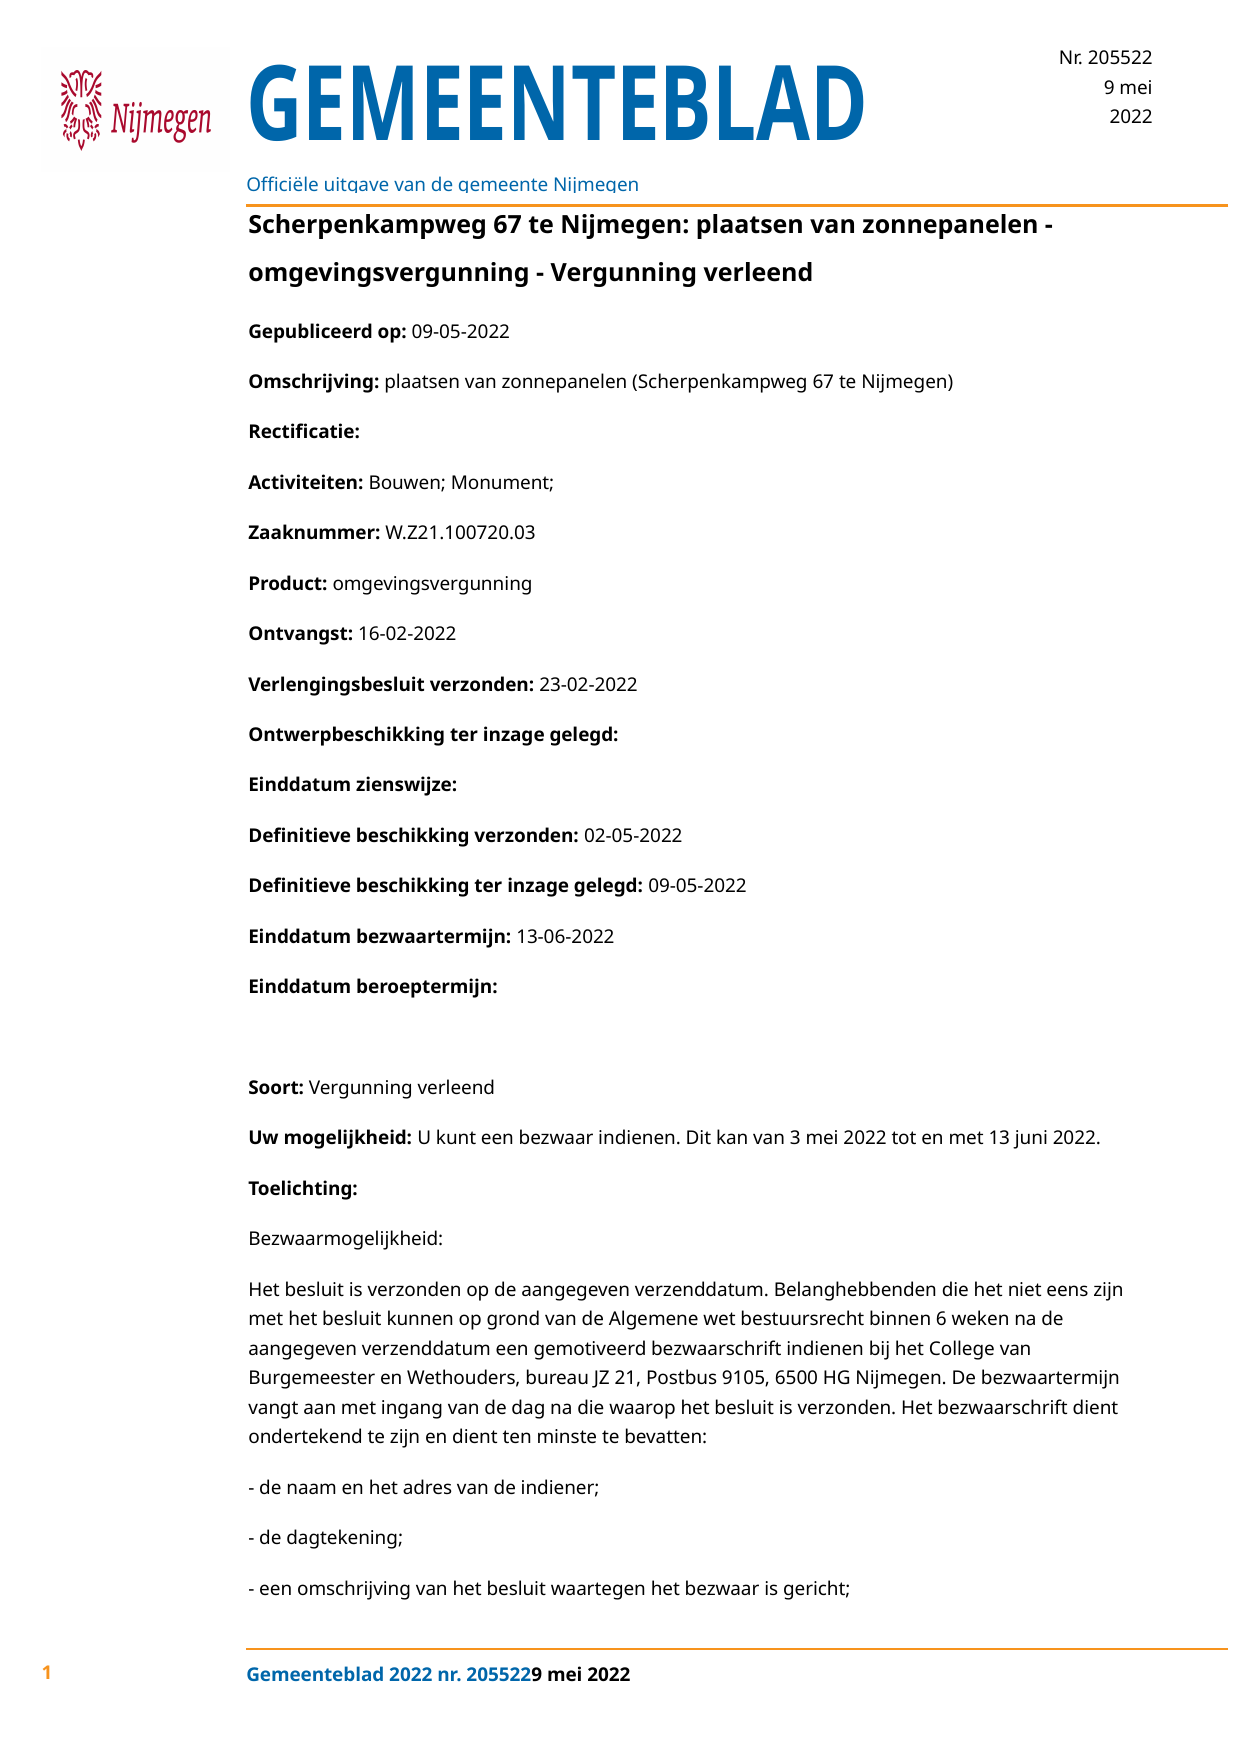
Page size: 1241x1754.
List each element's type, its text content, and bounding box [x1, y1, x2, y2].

text Einddatum zienswijze: [248, 772, 1152, 797]
text Rectificatie: [248, 419, 1152, 444]
text Bezwaarmogelijkheid: [248, 1225, 1152, 1251]
text Uw mogelijkheid: U kunt een bezwaar indienen. Dit kan van 3 mei 2022 tot en met 13 juni 2022. [248, 1124, 1152, 1150]
text Definitieve beschikking verzonden: 02-05-2022 [248, 822, 1152, 848]
text Ontvangst: 16-02-2022 [248, 620, 1152, 646]
text Einddatum beroeptermijn: [248, 973, 1152, 999]
text - de dagtekening; [248, 1524, 1152, 1550]
text Het besluit is verzonden op de aangegeven verzenddatum. Belanghebbenden die het niet eens zijn met het besluit kunnen op grond van de Algemene wet bestuursrecht binnen 6 weken na de aangegeven verzenddatum een gemotiveerd bezwaarschrift indienen bij het College van Burgemeester en Wethouders, bureau JZ 21, Postbus 9105, 6500 HG Nijmegen. De bezwaartermijn vangt aan met ingang van de dag na die waarop het besluit is verzonden. Het bezwaarschrift dient ondertekend te zijn en dient ten minste te bevatten: [248, 1276, 1152, 1449]
text Verlengingsbesluit verzonden: 23-02-2022 [248, 671, 1152, 697]
text Ontwerpbeschikking ter inzage gelegd: [248, 721, 1152, 747]
text Soort: Vergunning verleend [248, 1074, 1152, 1100]
text Einddatum bezwaartermijn: 13-06-2022 [248, 923, 1152, 949]
text Scherpenkampweg 67 te Nijmegen: plaatsen van zonnepanelen - omgevingsvergunning - Vergunning verleend [248, 207, 1152, 288]
text Activiteiten: Bouwen; Monument; [248, 469, 1152, 495]
text Zaaknummer: W.Z21.100720.03 [248, 519, 1152, 545]
text Toelichting: [248, 1175, 1152, 1201]
text Definitieve beschikking ter inzage gelegd: 09-05-2022 [248, 872, 1152, 898]
text Gepubliceerd op: 09-05-2022 [248, 318, 1152, 344]
text - een omschrijving van het besluit waartegen het bezwaar is gericht; [248, 1575, 1152, 1601]
text - de naam en het adres van de indiener; [248, 1474, 1152, 1500]
picture [41, 47, 231, 172]
text Omschrijving: plaatsen van zonnepanelen (Scherpenkampweg 67 te Nijmegen) [248, 368, 1152, 394]
text Product: omgevingsvergunning [248, 570, 1152, 596]
